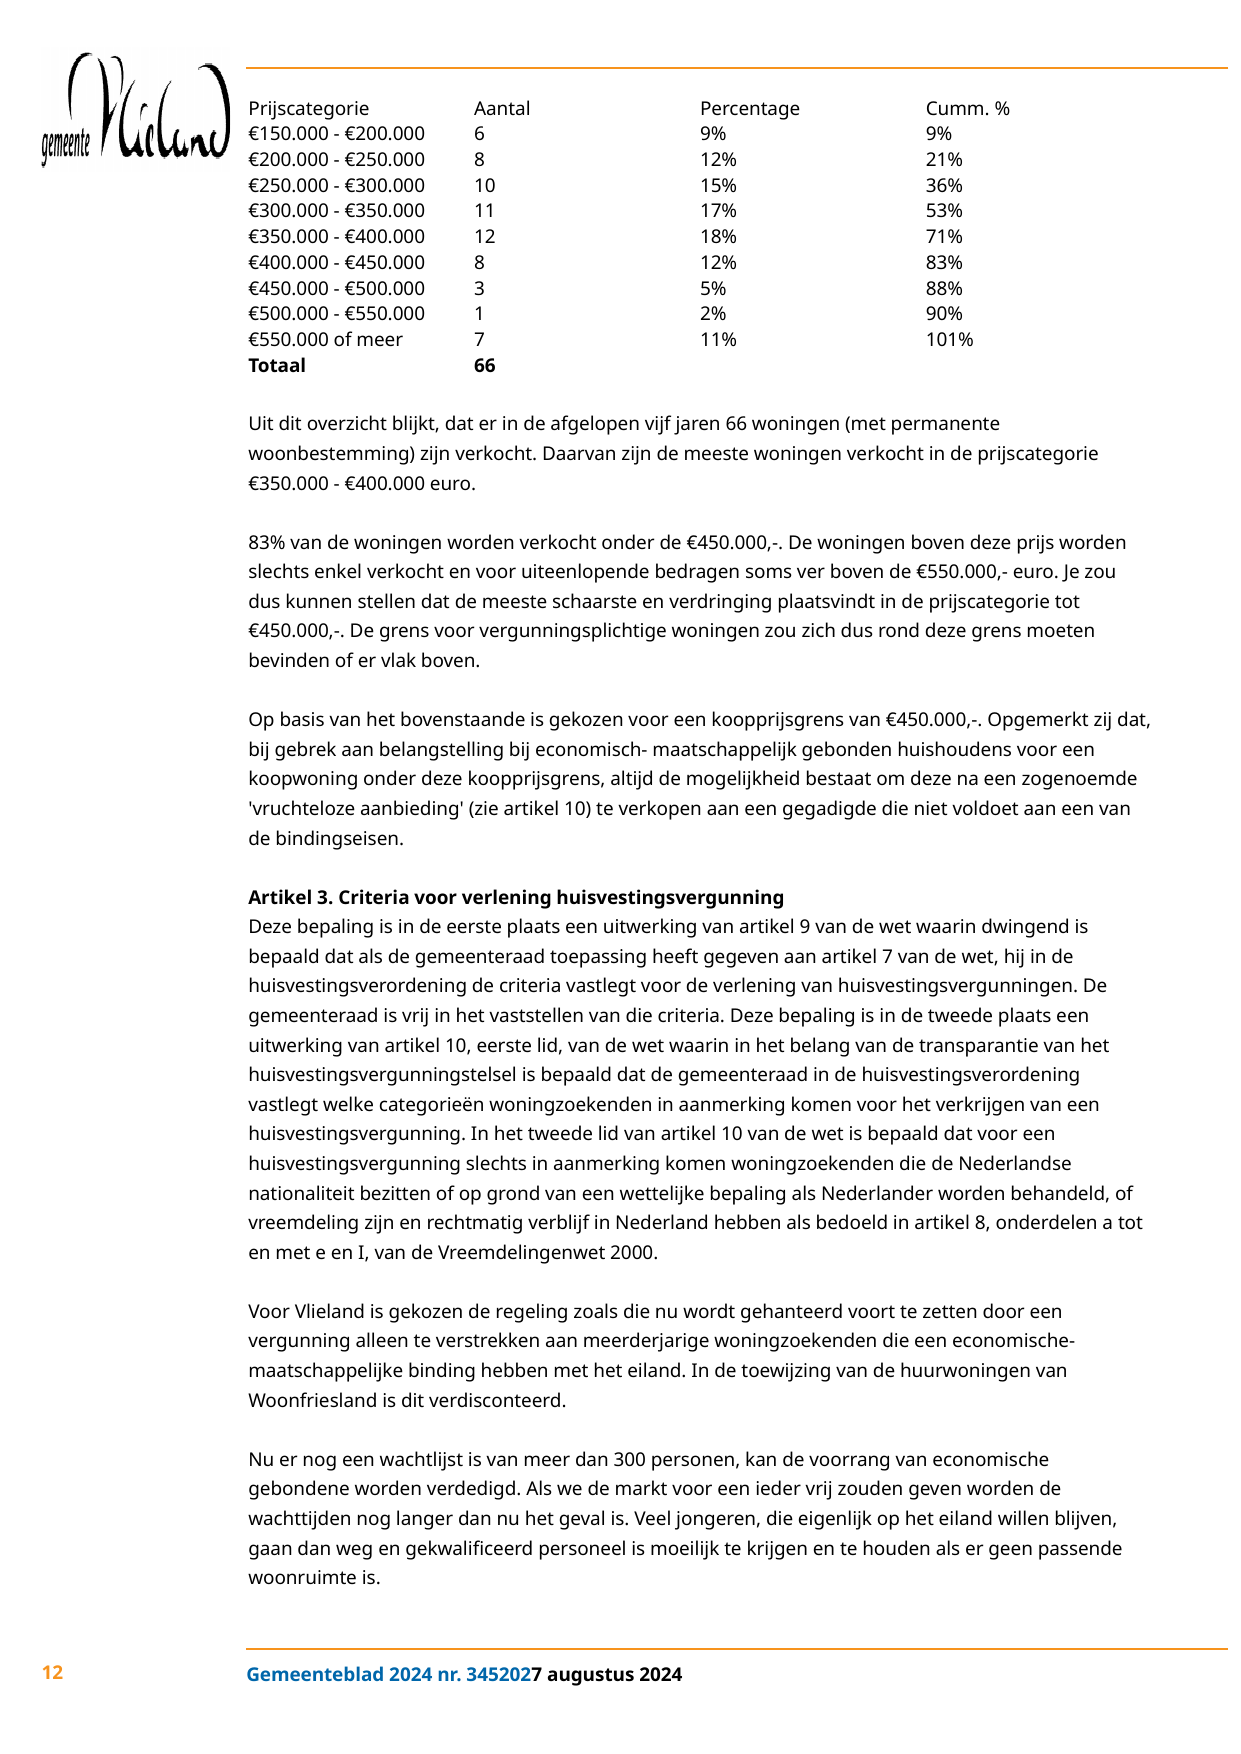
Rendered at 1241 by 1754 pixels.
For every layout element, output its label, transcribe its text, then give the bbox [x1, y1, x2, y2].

table_cell 1 [474, 301, 700, 326]
table_cell 10 [474, 172, 700, 198]
table_cell 2% [700, 301, 926, 326]
table_header Percentage [700, 95, 926, 121]
table_cell 8 [474, 249, 700, 275]
table_cell €150.000 - €200.000 [248, 121, 474, 146]
table_cell 18% [700, 224, 926, 249]
table_cell 83% [926, 249, 1152, 275]
table_cell 71% [926, 224, 1152, 249]
table_cell 9% [926, 121, 1152, 146]
text 83% van de woningen worden verkocht onder de €450.000,-. De woningen boven deze prijs worden slechts enkel verkocht en voor uiteenlopende bedragen soms ver boven de €550.000,- euro. Je zou dus kunnen stellen dat de meeste schaarste en verdringing plaatsvindt in de prijscategorie tot €450.000,-. De grens voor vergunningsplichtige woningen zou zich dus rond deze grens moeten bevinden of er vlak boven. [248, 529, 1152, 673]
table_cell €550.000 of meer [248, 326, 474, 352]
table_cell 17% [700, 198, 926, 223]
table_cell 53% [926, 198, 1152, 223]
table_cell €300.000 - €350.000 [248, 198, 474, 223]
table_cell 15% [700, 172, 926, 198]
picture [41, 47, 231, 172]
text Nu er nog een wachtlijst is van meer dan 300 personen, kan de voorrang van economische gebondene worden verdedigd. Als we de markt voor een ieder vrij zouden geven worden de wachttijden nog langer dan nu het geval is. Veel jongeren, die eigenlijk op het eiland willen blijven, gaan dan weg en gekwalificeerd personeel is moeilijk te krijgen en te houden als er geen passende woonruimte is. [248, 1446, 1152, 1590]
text Op basis van het bovenstaande is gekozen voor een koopprijsgrens van €450.000,-. Opgemerkt zij dat, bij gebrek aan belangstelling bij economisch- maatschappelijk gebonden huishoudens voor een koopwoning onder deze koopprijsgrens, altijd de mogelijkheid bestaat om deze na een zogenoemde 'vruchteloze aanbieding' (zie artikel 10) te verkopen aan een gegadigde die niet voldoet aan een van de bindingseisen. [248, 706, 1152, 851]
table_cell €450.000 - €500.000 [248, 275, 474, 301]
table_cell 6 [474, 121, 700, 146]
text Artikel 3. Criteria voor verlening huisvestingsvergunning [248, 884, 1152, 910]
table_cell 11% [700, 326, 926, 352]
table_cell €350.000 - €400.000 [248, 224, 474, 249]
table_cell 101% [926, 326, 1152, 352]
table_cell 88% [926, 275, 1152, 301]
table_cell €500.000 - €550.000 [248, 301, 474, 326]
table_cell Totaal [248, 352, 474, 378]
table_cell [700, 352, 926, 378]
table_cell 36% [926, 172, 1152, 198]
table_cell €200.000 - €250.000 [248, 146, 474, 172]
table_cell 9% [700, 121, 926, 146]
table_cell 12% [700, 249, 926, 275]
table_cell 11 [474, 198, 700, 223]
text Voor Vlieland is gekozen de regeling zoals die nu wordt gehanteerd voort te zetten door een vergunning alleen te verstrekken aan meerderjarige woningzoekenden die een economische-maatschappelijke binding hebben met het eiland. In de toewijzing van de huurwoningen van Woonfriesland is dit verdisconteerd. [248, 1298, 1152, 1413]
table_cell 66 [474, 352, 700, 378]
table_cell 5% [700, 275, 926, 301]
table_header Aantal [474, 95, 700, 121]
table_cell €250.000 - €300.000 [248, 172, 474, 198]
table_header Cumm. % [926, 95, 1152, 121]
table_cell [926, 352, 1152, 378]
text Deze bepaling is in de eerste plaats een uitwerking van artikel 9 van de wet waarin dwingend is bepaald dat als de gemeenteraad toepassing heeft gegeven aan artikel 7 van de wet, hij in de huisvestingsverordening de criteria vastlegt voor de verlening van huisvestingsvergunningen. De gemeenteraad is vrij in het vaststellen van die criteria. Deze bepaling is in de tweede plaats een uitwerking van artikel 10, eerste lid, van de wet waarin in het belang van de transparantie van het huisvestingsvergunningstelsel is bepaald dat de gemeenteraad in de huisvestingsverordening vastlegt welke categorieën woningzoekenden in aanmerking komen voor het verkrijgen van een huisvestingsvergunning. In het tweede lid van artikel 10 van de wet is bepaald dat voor een huisvestingsvergunning slechts in aanmerking komen woningzoekenden die de Nederlandse nationaliteit bezitten of op grond van een wettelijke bepaling als Nederlander worden behandeld, of vreemdeling zijn en rechtmatig verblijf in Nederland hebben als bedoeld in artikel 8, onderdelen a tot en met e en I, van de Vreemdelingenwet 2000. [248, 913, 1152, 1265]
table_cell 90% [926, 301, 1152, 326]
table_cell 7 [474, 326, 700, 352]
text Uit dit overzicht blijkt, dat er in de afgelopen vijf jaren 66 woningen (met permanente woonbestemming) zijn verkocht. Daarvan zijn de meeste woningen verkocht in de prijscategorie €350.000 - €400.000 euro. [248, 411, 1152, 496]
table_cell 12 [474, 224, 700, 249]
table_header Prijscategorie [248, 95, 474, 121]
table_cell 21% [926, 146, 1152, 172]
table_cell 12% [700, 146, 926, 172]
table_cell 3 [474, 275, 700, 301]
table_cell 8 [474, 146, 700, 172]
table_cell €400.000 - €450.000 [248, 249, 474, 275]
